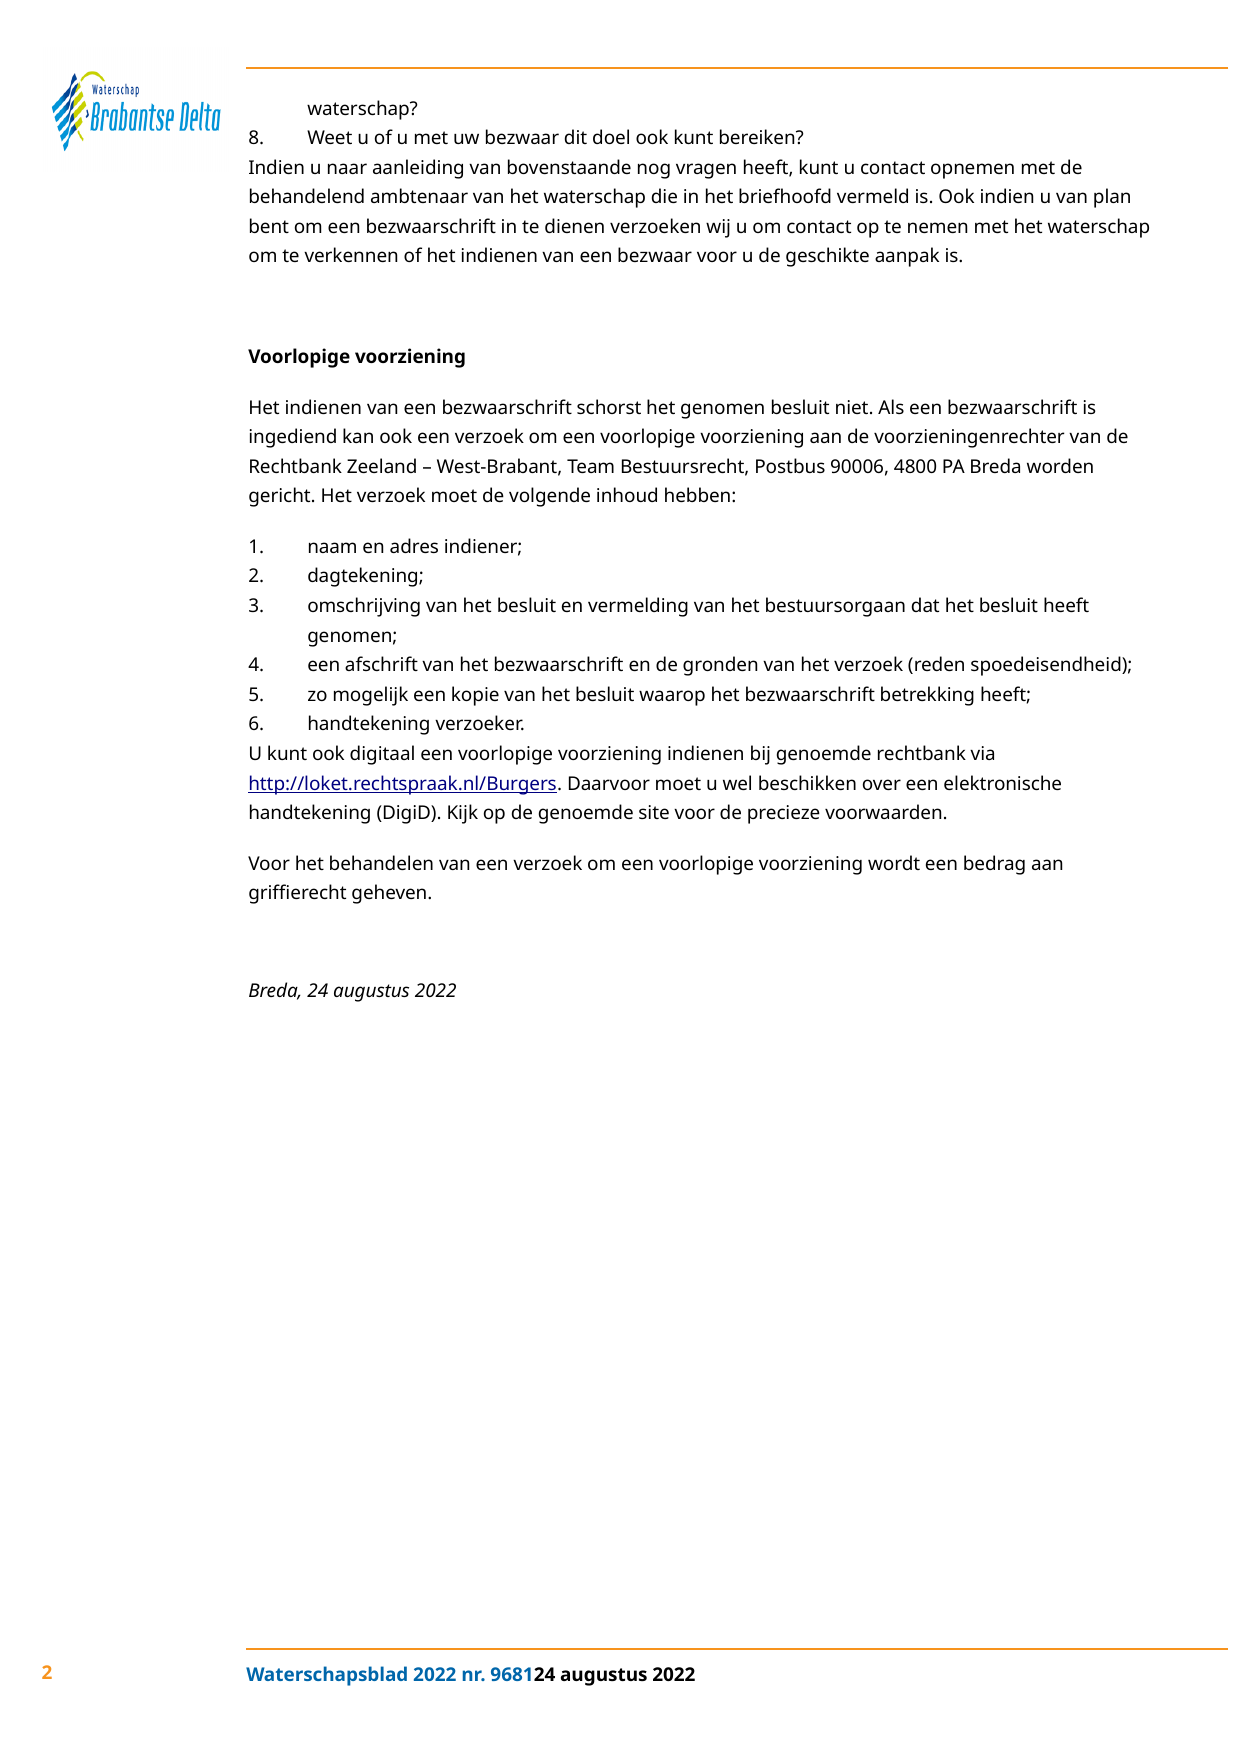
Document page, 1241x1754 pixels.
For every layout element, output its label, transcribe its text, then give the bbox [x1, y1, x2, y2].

list een afschrift van het bezwaarschrift en de gronden van het verzoek (reden spoedeisendheid); [248, 651, 1152, 677]
list zo mogelijk een kopie van het besluit waarop het bezwaarschrift betrekking heeft; [248, 681, 1152, 707]
list Weet u of u met uw bezwaar dit doel ook kunt bereiken? [248, 124, 1152, 150]
text U kunt ook digitaal een voorlopige voorziening indienen bij genoemde rechtbank via http://loket.rechtspraak.nl/Burgers. Daarvoor moet u wel beschikken over een elektronische handtekening (DigiD). Kijk op de genoemde site voor de precieze voorwaarden. [248, 740, 1152, 825]
list dagtekening; [248, 563, 1152, 588]
list handtekening verzoeker. [248, 711, 1152, 736]
picture [41, 47, 231, 172]
text Voorlopige voorziening [248, 343, 1152, 369]
list omschrijving van het besluit en vermelding van het bestuursorgaan dat het besluit heeft genomen; [248, 592, 1152, 648]
list waterschap? [248, 95, 1152, 121]
text Breda, 24 augustus 2022 [248, 978, 1152, 1003]
text Voor het behandelen van een verzoek om een voorlopige voorziening wordt een bedrag aan griffierecht geheven. [248, 850, 1152, 905]
text Het indienen van een bezwaarschrift schorst het genomen besluit niet. Als een bezwaarschrift is ingediend kan ook een verzoek om een voorlopige voorziening aan de voorzieningenrechter van de Rechtbank Zeeland – West-Brabant, Team Bestuursrecht, Postbus 90006, 4800 PA Breda worden gericht. Het verzoek moet de volgende inhoud hebben: [248, 394, 1152, 508]
list naam en adres indiener; [248, 533, 1152, 559]
text Indien u naar aanleiding van bovenstaande nog vragen heeft, kunt u contact opnemen met de behandelend ambtenaar van het waterschap die in het briefhoofd vermeld is. Ook indien u van plan bent om een bezwaarschrift in te dienen verzoeken wij u om contact op te nemen met het waterschap om te verkennen of het indienen van een bezwaar voor u de geschikte aanpak is. [248, 154, 1152, 268]
